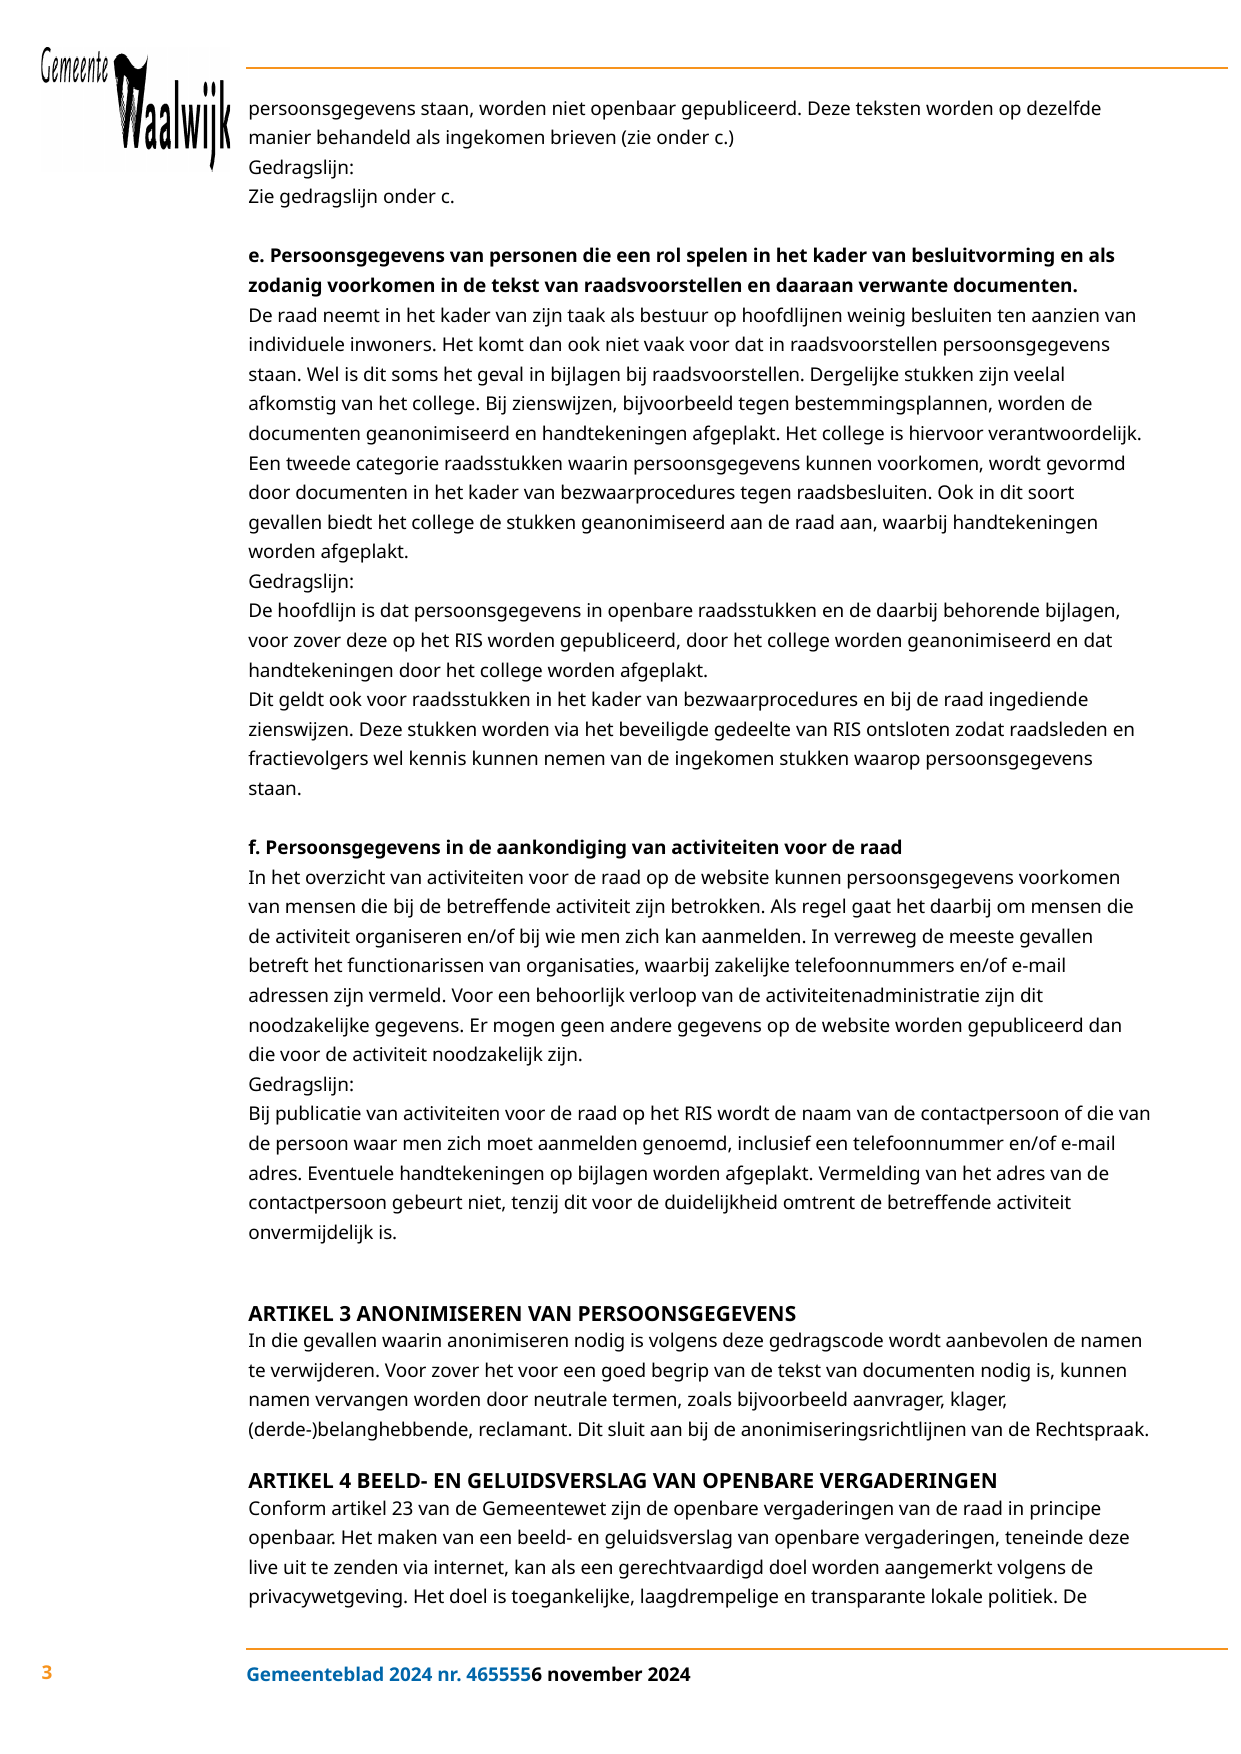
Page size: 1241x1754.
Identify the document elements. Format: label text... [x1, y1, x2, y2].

text persoonsgegevens staan, worden niet openbaar gepubliceerd. Deze teksten worden op dezelfde manier behandeld als ingekomen brieven (zie onder c.) [248, 95, 1152, 150]
text Conform artikel 23 van de Gemeentewet zijn de openbare vergaderingen van de raad in principe openbaar. Het maken van een beeld- en geluidsverslag van openbare vergaderingen, teneinde deze live uit te zenden via internet, kan als een gerechtvaardigd doel worden aangemerkt volgens de privacywetgeving. Het doel is toegankelijke, laagdrempelige en transparante lokale politiek. De [248, 1495, 1152, 1609]
text In die gevallen waarin anonimiseren nodig is volgens deze gedragscode wordt aanbevolen de namen te verwijderen. Voor zover het voor een goed begrip van de tekst van documenten nodig is, kunnen namen vervangen worden door neutrale termen, zoals bijvoorbeeld aanvrager, klager, (derde-)belanghebbende, reclamant. Dit sluit aan bij de anonimiseringsrichtlijnen van de Rechtspraak. [248, 1327, 1152, 1442]
text Zie gedragslijn onder c. [248, 183, 1152, 209]
text Dit geldt ook voor raadsstukken in het kader van bezwaarprocedures en bij de raad ingediende zienswijzen. Deze stukken worden via het beveiligde gedeelte van RIS ontsloten zodat raadsleden en fractievolgers wel kennis kunnen nemen van de ingekomen stukken waarop persoonsgegevens staan. [248, 686, 1152, 801]
text e. Persoonsgegevens van personen die een rol spelen in het kader van besluitvorming en als zodanig voorkomen in de tekst van raadsvoorstellen en daaraan verwante documenten. [248, 243, 1152, 298]
text ARTIKEL 3 ANONIMISEREN VAN PERSOONSGEGEVENS [248, 1299, 1152, 1327]
text Bij publicatie van activiteiten voor de raad op het RIS wordt de naam van de contactpersoon of die van de persoon waar men zich moet aanmelden genoemd, inclusief een telefoonnummer en/of e-mail adres. Eventuele handtekeningen op bijlagen worden afgeplakt. Vermelding van het adres van de contactpersoon gebeurt niet, tenzij dit voor de duidelijkheid omtrent de betreffende activiteit onvermijdelijk is. [248, 1101, 1152, 1245]
text Gedragslijn: [248, 1071, 1152, 1097]
text Gedragslijn: [248, 568, 1152, 594]
text f. Persoonsgegevens in de aankondiging van activiteiten voor de raad [248, 834, 1152, 860]
text De raad neemt in het kader van zijn taak als bestuur op hoofdlijnen weinig besluiten ten aanzien van individuele inwoners. Het komt dan ook niet vaak voor dat in raadsvoorstellen persoonsgegevens staan. Wel is dit soms het geval in bijlagen bij raadsvoorstellen. Dergelijke stukken zijn veelal afkomstig van het college. Bij zienswijzen, bijvoorbeeld tegen bestemmingsplannen, worden de documenten geanonimiseerd en handtekeningen afgeplakt. Het college is hiervoor verantwoordelijk. [248, 302, 1152, 446]
text Een tweede categorie raadsstukken waarin persoonsgegevens kunnen voorkomen, wordt gevormd door documenten in het kader van bezwaarprocedures tegen raadsbesluiten. Ook in dit soort gevallen biedt het college de stukken geanonimiseerd aan de raad aan, waarbij handtekeningen worden afgeplakt. [248, 450, 1152, 564]
text Gedragslijn: [248, 154, 1152, 180]
text In het overzicht van activiteiten voor de raad op de website kunnen persoonsgegevens voorkomen van mensen die bij de betreffende activiteit zijn betrokken. Als regel gaat het daarbij om mensen die de activiteit organiseren en/of bij wie men zich kan aanmelden. In verreweg de meeste gevallen betreft het functionarissen van organisaties, waarbij zakelijke telefoonnummers en/of e-mail adressen zijn vermeld. Voor een behoorlijk verloop van de activiteitenadministratie zijn dit noodzakelijke gegevens. Er mogen geen andere gegevens op de website worden gepubliceerd dan die voor de activiteit noodzakelijk zijn. [248, 864, 1152, 1067]
text De hoofdlijn is dat persoonsgegevens in openbare raadsstukken en de daarbij behorende bijlagen, voor zover deze op het RIS worden gepubliceerd, door het college worden geanonimiseerd en dat handtekeningen door het college worden afgeplakt. [248, 598, 1152, 683]
picture [41, 47, 231, 172]
text ARTIKEL 4 BEELD- EN GELUIDSVERSLAG VAN OPENBARE VERGADERINGEN [248, 1467, 1152, 1495]
